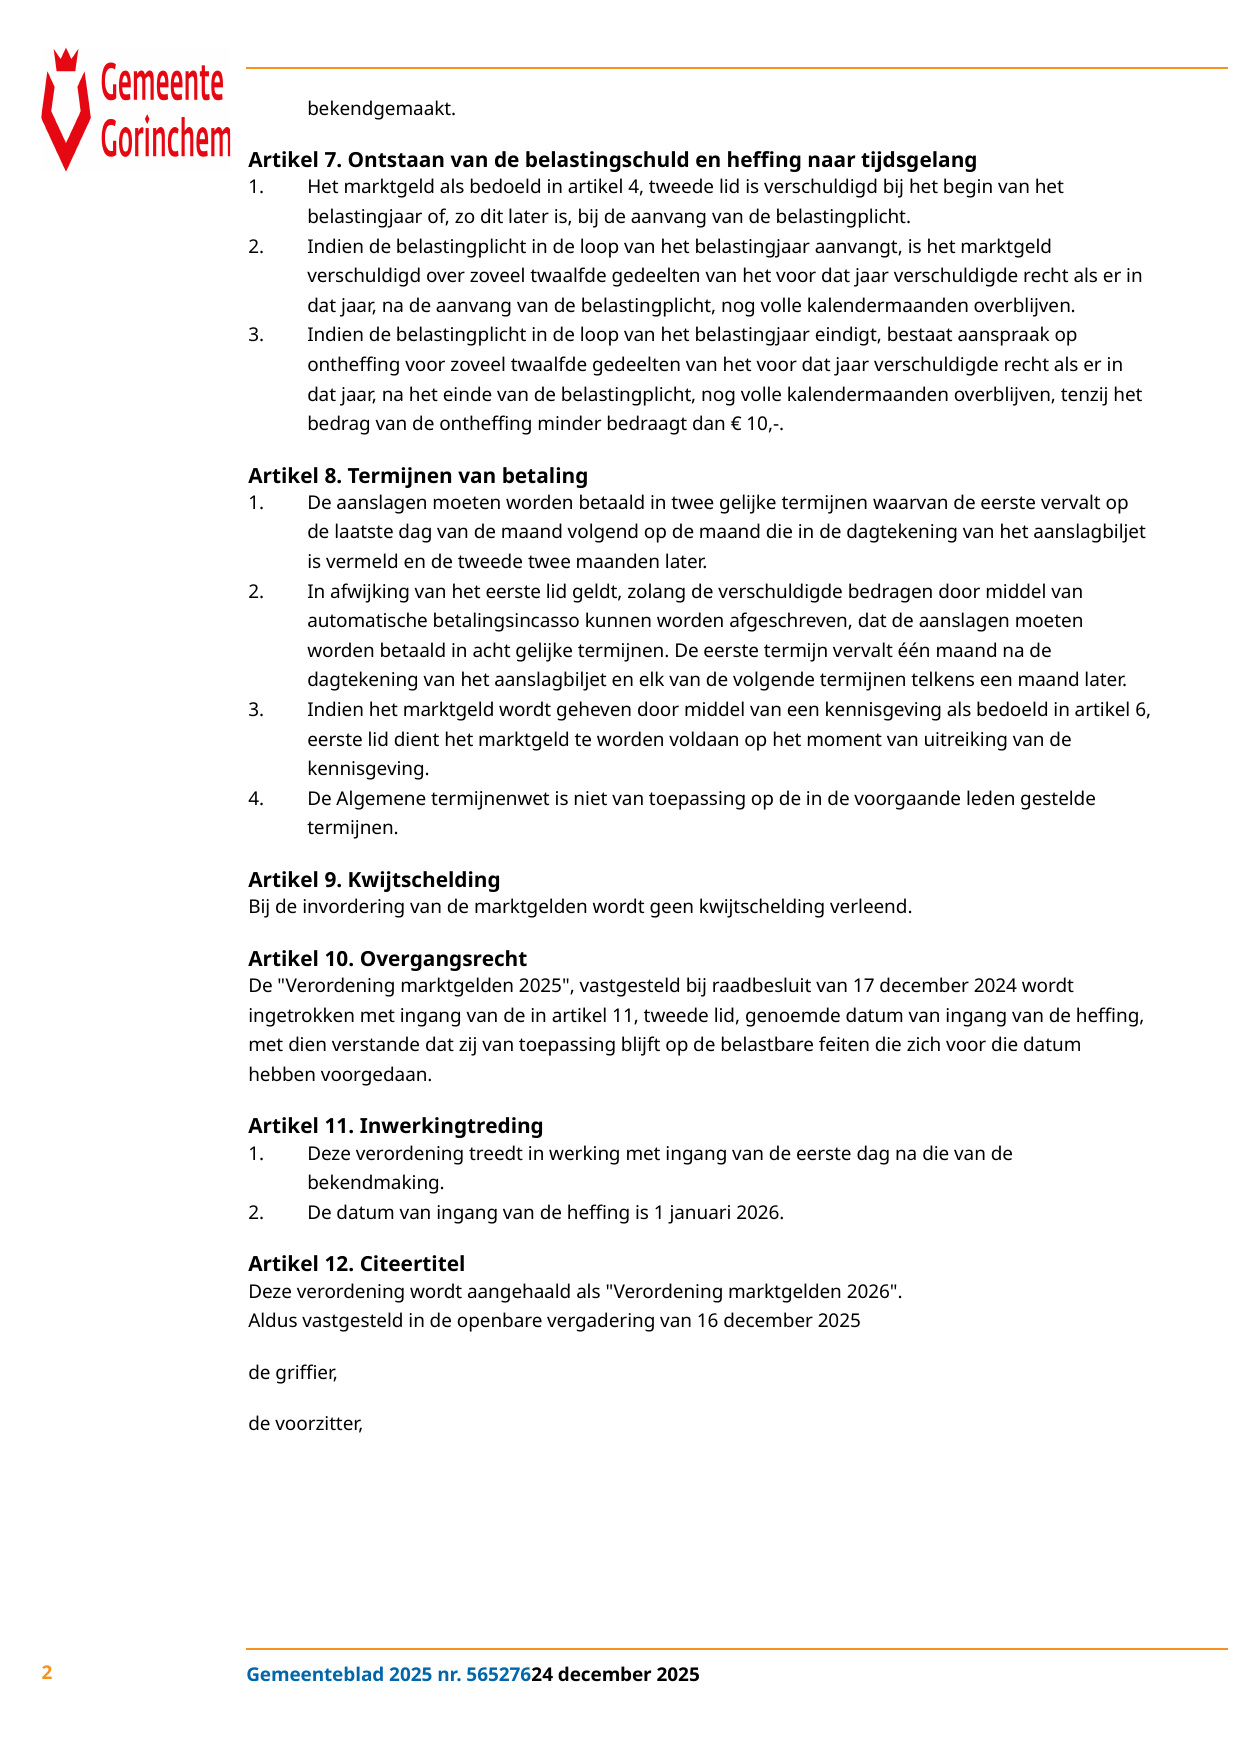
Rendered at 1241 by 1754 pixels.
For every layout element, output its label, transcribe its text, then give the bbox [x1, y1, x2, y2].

text Artikel 11. Inwerkingtreding [248, 1111, 1152, 1140]
text de voorzitter, [248, 1410, 1152, 1436]
text Bij de invordering van de marktgelden wordt geen kwijtschelding verleend. [248, 893, 1152, 919]
text Deze verordening wordt aangehaald als "Verordening marktgelden 2026". [248, 1278, 1152, 1304]
list De datum van ingang van de heffing is 1 januari 2026. [248, 1199, 1152, 1225]
list De Algemene termijnenwet is niet van toepassing op de in de voorgaande leden gestelde termijnen. [248, 785, 1152, 840]
text de griffier, [248, 1359, 1152, 1385]
text Artikel 9. Kwijtschelding [248, 865, 1152, 893]
list De aanslagen moeten worden betaald in twee gelijke termijnen waarvan de eerste vervalt op de laatste dag van de maand volgend op de maand die in de dagtekening van het aanslagbiljet is vermeld en de tweede twee maanden later. [248, 489, 1152, 574]
text Artikel 10. Overgangsrecht [248, 944, 1152, 972]
text Artikel 8. Termijnen van betaling [248, 461, 1152, 489]
text Artikel 12. Citeertitel [248, 1249, 1152, 1278]
list In afwijking van het eerste lid geldt, zolang de verschuldigde bedragen door middel van automatische betalingsincasso kunnen worden afgeschreven, dat de aanslagen moeten worden betaald in acht gelijke termijnen. De eerste termijn vervalt één maand na de dagtekening van het aanslagbiljet en elk van de volgende termijnen telkens een maand later. [248, 578, 1152, 692]
picture [41, 47, 231, 172]
list Indien de belastingplicht in de loop van het belastingjaar aanvangt, is het marktgeld verschuldigd over zoveel twaalfde gedeelten van het voor dat jaar verschuldigde recht als er in dat jaar, na de aanvang van de belastingplicht, nog volle kalendermaanden overblijven. [248, 233, 1152, 318]
list bekendgemaakt. [248, 95, 1152, 121]
list Indien het marktgeld wordt geheven door middel van een kennisgeving als bedoeld in artikel 6, eerste lid dient het marktgeld te worden voldaan op het moment van uitreiking van de kennisgeving. [248, 696, 1152, 781]
text De "Verordening marktgelden 2025", vastgesteld bij raadbesluit van 17 december 2024 wordt ingetrokken met ingang van de in artikel 11, tweede lid, genoemde datum van ingang van de heffing, met dien verstande dat zij van toepassing blijft op de belastbare feiten die zich voor die datum hebben voorgedaan. [248, 972, 1152, 1087]
list Het marktgeld als bedoeld in artikel 4, tweede lid is verschuldigd bij het begin van het belastingjaar of, zo dit later is, bij de aanvang van de belastingplicht. [248, 174, 1152, 229]
list Indien de belastingplicht in de loop van het belastingjaar eindigt, bestaat aanspraak op ontheffing voor zoveel twaalfde gedeelten van het voor dat jaar verschuldigde recht als er in dat jaar, na het einde van de belastingplicht, nog volle kalendermaanden overblijven, tenzij het bedrag van de ontheffing minder bedraagt dan € 10,-. [248, 322, 1152, 436]
text Artikel 7. Ontstaan van de belastingschuld en heffing naar tijdsgelang [248, 145, 1152, 174]
list Deze verordening treedt in werking met ingang van de eerste dag na die van de bekendmaking. [248, 1140, 1152, 1195]
text Aldus vastgesteld in de openbare vergadering van 16 december 2025 [248, 1307, 1152, 1333]
